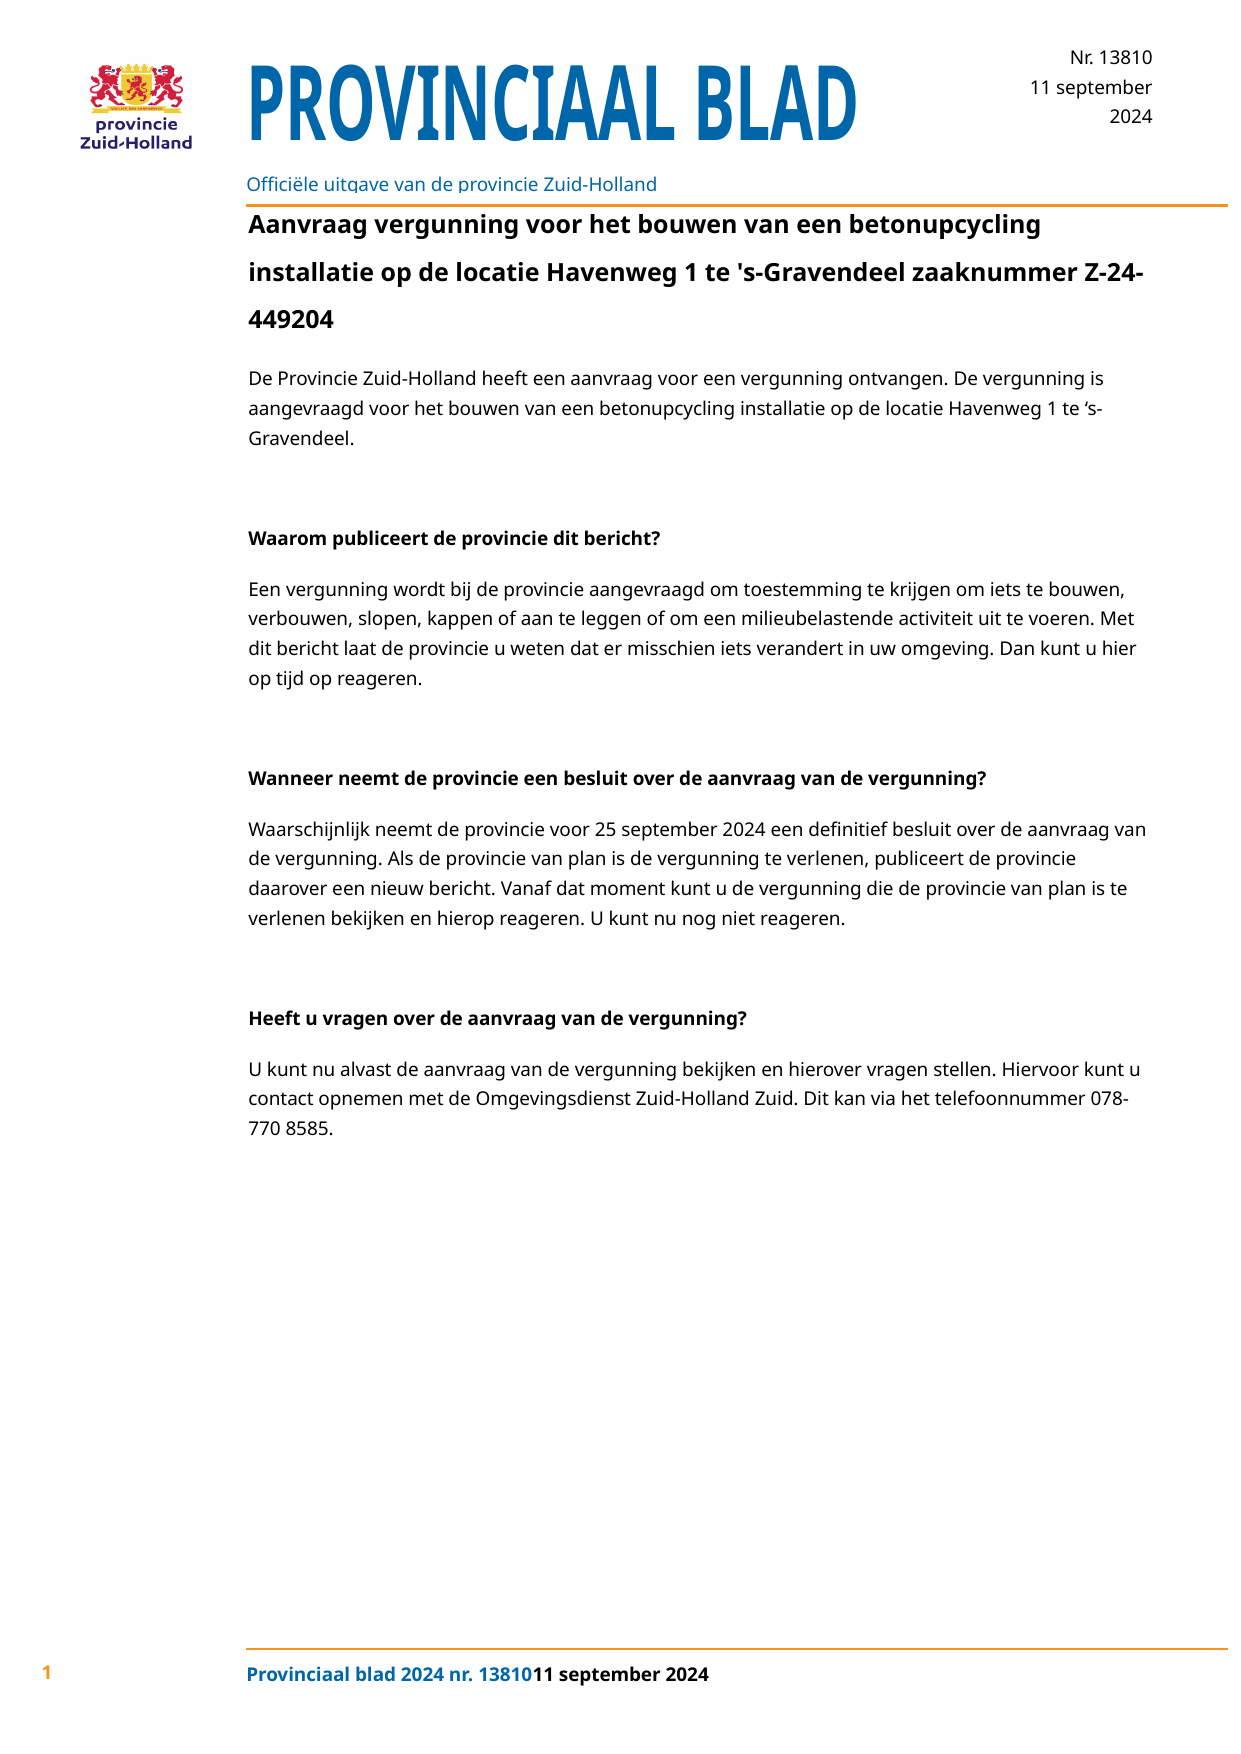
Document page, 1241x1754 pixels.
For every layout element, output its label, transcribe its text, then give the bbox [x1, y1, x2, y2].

text Wanneer neemt de provincie een besluit over de aanvraag van de vergunning? [248, 766, 1152, 791]
text Een vergunning wordt bij de provincie aangevraagd om toestemming te krijgen om iets te bouwen, verbouwen, slopen, kappen of aan te leggen of om een milieubelastende activiteit uit te voeren. Met dit bericht laat de provincie u weten dat er misschien iets verandert in uw omgeving. Dan kunt u hier op tijd op reageren. [248, 576, 1152, 690]
text Aanvraag vergunning voor het bouwen van een betonupcycling installatie op de locatie Havenweg 1 te 's-Gravendeel zaaknummer Z-24-449204 [248, 207, 1152, 336]
text Heeft u vragen over de aanvraag van de vergunning? [248, 1006, 1152, 1031]
text Waarom publiceert de provincie dit bericht? [248, 526, 1152, 551]
text De Provincie Zuid-Holland heeft een aanvraag voor een vergunning ontvangen. De vergunning is aangevraagd voor het bouwen van een betonupcycling installatie op de locatie Havenweg 1 te ‘s-Gravendeel. [248, 366, 1152, 450]
picture [41, 47, 231, 172]
text U kunt nu alvast de aanvraag van de vergunning bekijken en hierover vragen stellen. Hiervoor kunt u contact opnemen met de Omgevingsdienst Zuid-Holland Zuid. Dit kan via het telefoonnummer 078-770 8585. [248, 1056, 1152, 1141]
text Waarschijnlijk neemt de provincie voor 25 september 2024 een definitief besluit over de aanvraag van de vergunning. Als de provincie van plan is de vergunning te verlenen, publiceert de provincie daarover een nieuw bericht. Vanaf dat moment kunt u de vergunning die de provincie van plan is te verlenen bekijken en hierop reageren. U kunt nu nog niet reageren. [248, 816, 1152, 930]
